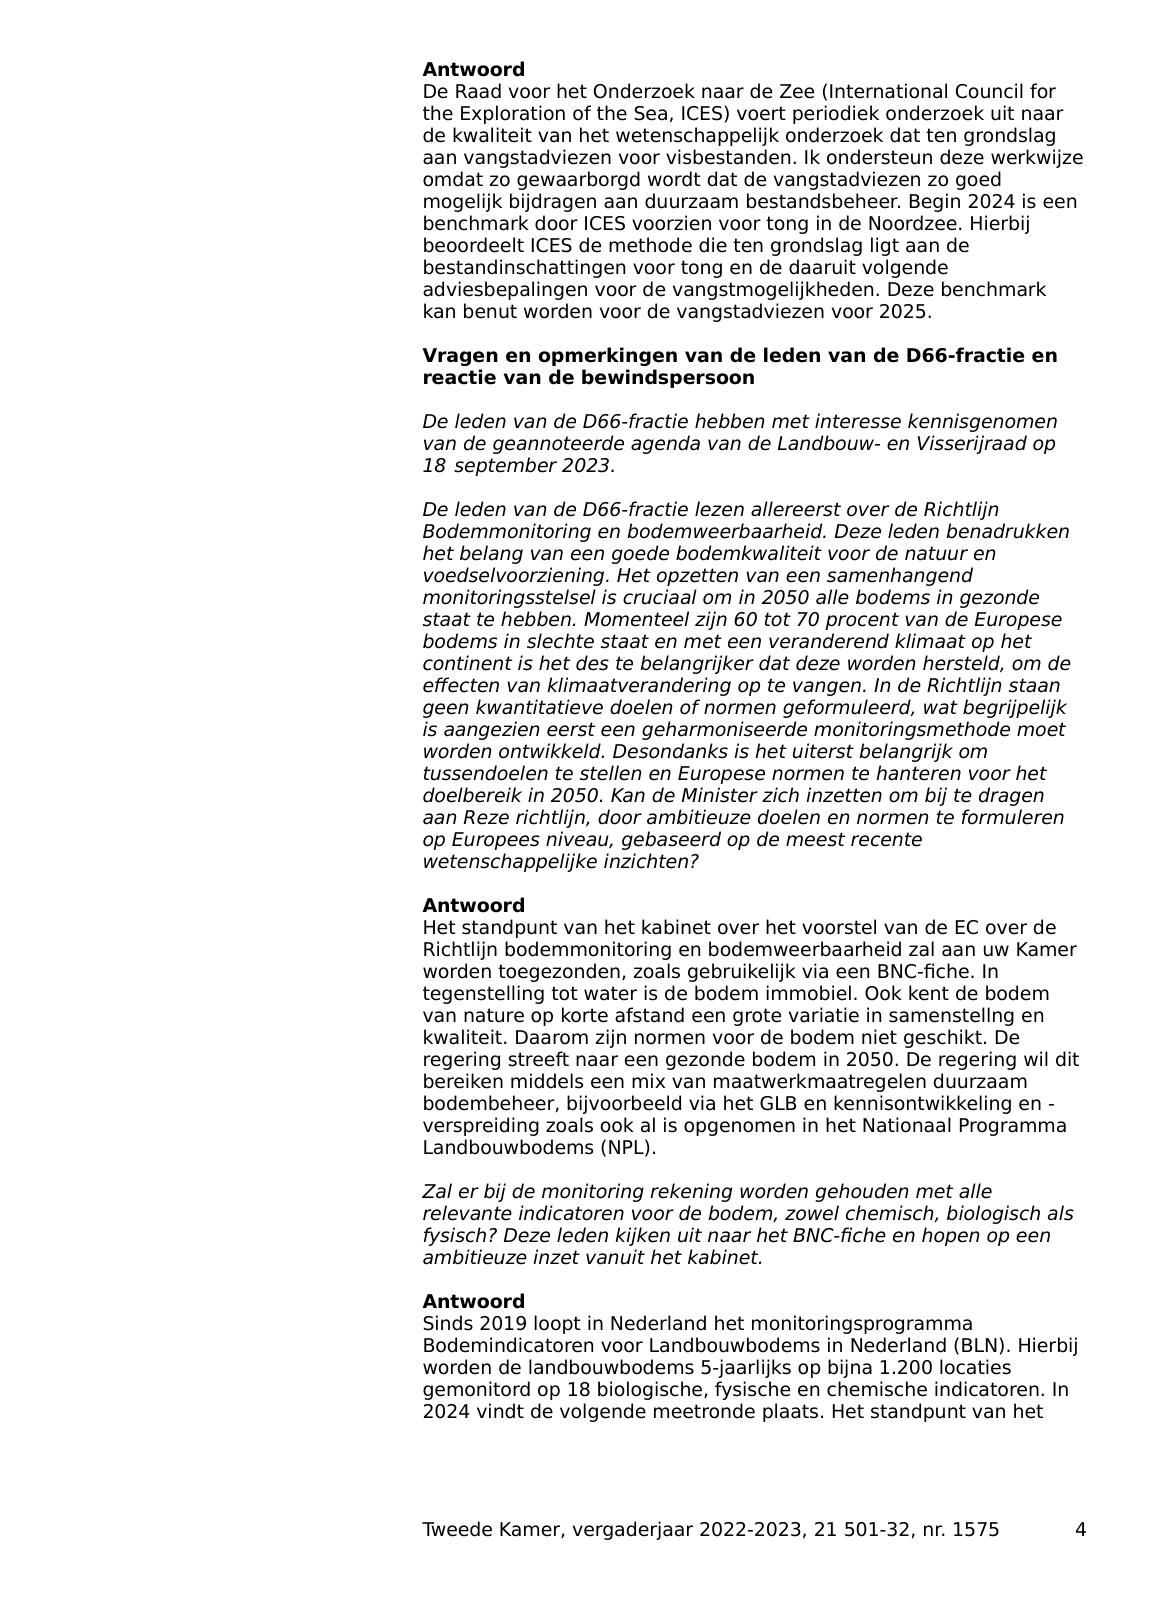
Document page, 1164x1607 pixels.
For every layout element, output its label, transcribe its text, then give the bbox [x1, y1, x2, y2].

subtitle Vragen en opmerkingen van de leden van de D66-fractie en reactie van de bewindspersoon [422, 345, 1087, 389]
text De Raad voor het Onderzoek naar de Zee (International Council for the Exploration of the Sea, ICES) voert periodiek onderzoek uit naar de kwaliteit van het wetenschappelijk onderzoek dat ten grondslag aan vangstadviezen voor visbestanden. Ik ondersteun deze werkwijze omdat zo gewaarborgd wordt dat de vangstadviezen zo goed mogelijk bijdragen aan duurzaam bestandsbeheer. Begin 2024 is een benchmark door ICES voorzien voor tong in de Noordzee. Hierbij beoordeelt ICES de methode die ten grondslag ligt aan de bestandinschattingen voor tong en de daaruit volgende adviesbepalingen voor de vangstmogelijkheden. Deze benchmark kan benut worden voor de vangstadviezen voor 2025. [422, 81, 1087, 323]
text Antwoord [422, 1291, 1087, 1313]
text Antwoord [422, 59, 1087, 81]
text Zal er bij de monitoring rekening worden gehouden met alle relevante indicatoren voor de bodem, zowel chemisch, biologisch als fysisch? Deze leden kijken uit naar het BNC-fiche en hopen op een ambitieuze inzet vanuit het kabinet. [422, 1181, 1087, 1269]
text De leden van de D66-fractie hebben met interesse kennisgenomen van de geannoteerde agenda van de Landbouw- en Visserijraad op 18 september 2023. [422, 411, 1087, 477]
text Antwoord [422, 895, 1087, 917]
text Sinds 2019 loopt in Nederland het monitoringsprogramma Bodemindicatoren voor Landbouwbodems in Nederland (BLN). Hierbij worden de landbouwbodems 5-jaarlijks op bijna 1.200 locaties gemonitord op 18 biologische, fysische en chemische indicatoren. In 2024 vindt de volgende meetronde plaats. Het standpunt van het [422, 1313, 1087, 1423]
text Het standpunt van het kabinet over het voorstel van de EC over de Richtlijn bodemmonitoring en bodemweerbaarheid zal aan uw Kamer worden toegezonden, zoals gebruikelijk via een BNC-fiche. In tegenstelling tot water is de bodem immobiel. Ook kent de bodem van nature op korte afstand een grote variatie in samenstellng en kwaliteit. Daarom zijn normen voor de bodem niet geschikt. De regering streeft naar een gezonde bodem in 2050. De regering wil dit bereiken middels een mix van maatwerkmaatregelen duurzaam bodembeheer, bijvoorbeeld via het GLB en kennisontwikkeling en -verspreiding zoals ook al is opgenomen in het Nationaal Programma Landbouwbodems (NPL). [422, 917, 1087, 1159]
text De leden van de D66-fractie lezen allereerst over de Richtlijn Bodemmonitoring en bodemweerbaarheid. Deze leden benadrukken het belang van een goede bodemkwaliteit voor de natuur en voedselvoorziening. Het opzetten van een samenhangend monitoringsstelsel is cruciaal om in 2050 alle bodems in gezonde staat te hebben. Momenteel zijn 60 tot 70 procent van de Europese bodems in slechte staat en met een veranderend klimaat op het continent is het des te belangrijker dat deze worden hersteld, om de effecten van klimaatverandering op te vangen. In de Richtlijn staan geen kwantitatieve doelen of normen geformuleerd, wat begrijpelijk is aangezien eerst een geharmoniseerde monitoringsmethode moet worden ontwikkeld. Desondanks is het uiterst belangrijk om tussendoelen te stellen en Europese normen te hanteren voor het doelbereik in 2050. Kan de Minister zich inzetten om bij te dragen aan Reze richtlijn, door ambitieuze doelen en normen te formuleren op Europees niveau, gebaseerd op de meest recente wetenschappelijke inzichten? [422, 499, 1087, 873]
